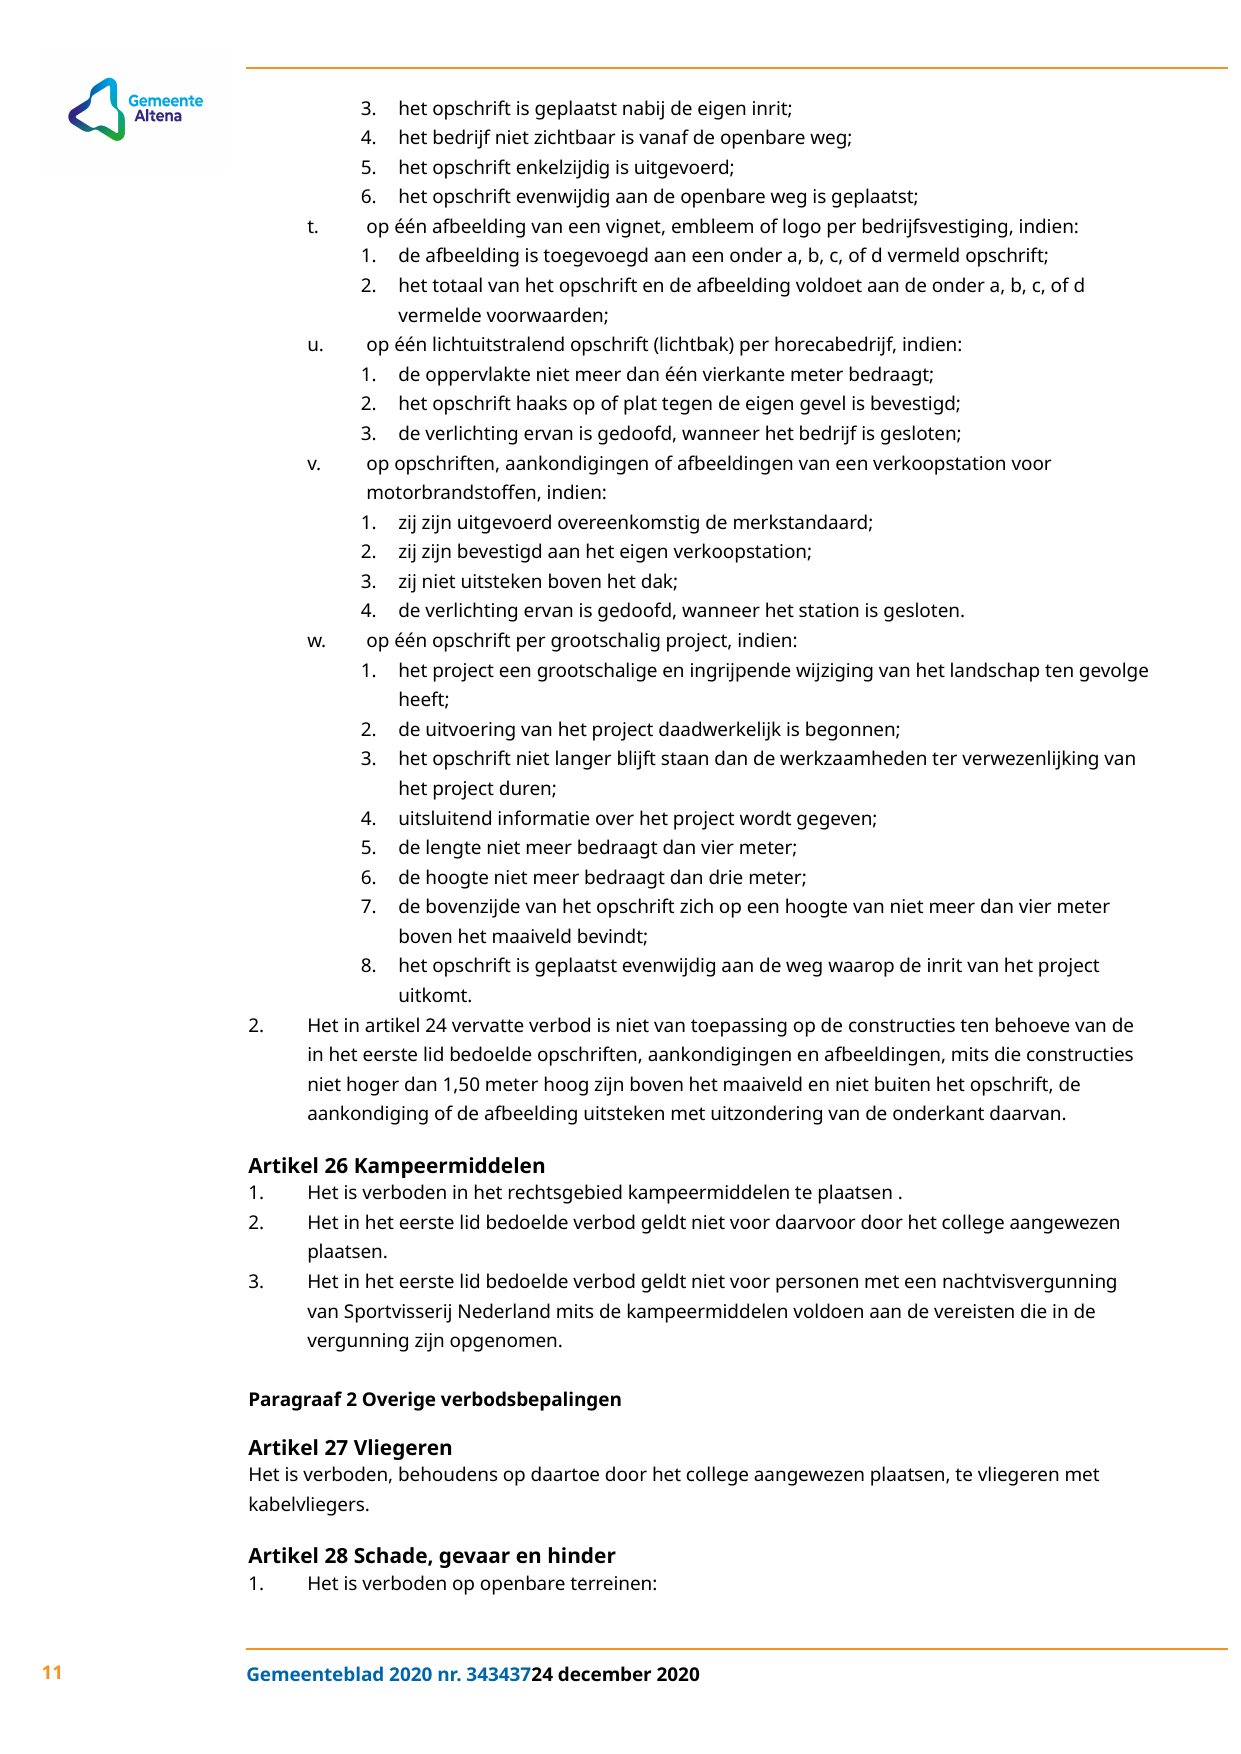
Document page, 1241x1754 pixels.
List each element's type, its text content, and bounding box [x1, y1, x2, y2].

list de afbeelding is toegevoegd aan een onder a, b, c, of d vermeld opschrift; [361, 243, 1152, 268]
list Het in artikel 24 vervatte verbod is niet van toepassing op de constructies ten behoeve van de in het eerste lid bedoelde opschriften, aankondigingen en afbeeldingen, mits die constructies niet hoger dan 1,50 meter hoog zijn boven het maaiveld en niet buiten het opschrift, de aankondiging of de afbeelding uitsteken met uitzondering van de onderkant daarvan. [248, 1012, 1152, 1126]
text Artikel 27 Vliegeren [248, 1433, 1152, 1462]
list het opschrift is geplaatst nabij de eigen inrit; [361, 95, 1152, 121]
text Artikel 28 Schade, gevaar en hinder [248, 1542, 1152, 1570]
list het project een grootschalige en ingrijpende wijziging van het landschap ten gevolge heeft; [361, 657, 1152, 712]
list op één opschrift per grootschalig project, indien: [307, 627, 1152, 653]
list de uitvoering van het project daadwerkelijk is begonnen; [361, 716, 1152, 742]
list het opschrift niet langer blijft staan dan de werkzaamheden ter verwezenlijking van het project duren; [361, 746, 1152, 801]
list het bedrijf niet zichtbaar is vanaf de openbare weg; [361, 124, 1152, 150]
list de hoogte niet meer bedraagt dan drie meter; [361, 864, 1152, 890]
list de lengte niet meer bedraagt dan vier meter; [361, 834, 1152, 860]
text Het is verboden, behoudens op daartoe door het college aangewezen plaatsen, te vliegeren met kabelvliegers. [248, 1462, 1152, 1517]
list het totaal van het opschrift en de afbeelding voldoet aan de onder a, b, c, of d vermelde voorwaarden; [361, 272, 1152, 328]
list Het is verboden in het rechtsgebied kampeermiddelen te plaatsen . [248, 1179, 1152, 1205]
list Het in het eerste lid bedoelde verbod geldt niet voor daarvoor door het college aangewezen plaatsen. [248, 1209, 1152, 1264]
list uitsluitend informatie over het project wordt gegeven; [361, 805, 1152, 831]
list de oppervlakte niet meer dan één vierkante meter bedraagt; [361, 361, 1152, 387]
list de bovenzijde van het opschrift zich op een hoogte van niet meer dan vier meter boven het maaiveld bevindt; [361, 893, 1152, 949]
picture [41, 47, 231, 172]
text Artikel 26 Kampeermiddelen [248, 1151, 1152, 1179]
list de verlichting ervan is gedoofd, wanneer het bedrijf is gesloten; [361, 420, 1152, 446]
list op één afbeelding van een vignet, embleem of logo per bedrijfsvestiging, indien: [307, 213, 1152, 239]
list het opschrift haaks op of plat tegen de eigen gevel is bevestigd; [361, 391, 1152, 416]
text Paragraaf 2 Overige verbodsbepalingen [248, 1387, 1152, 1412]
list zij zijn uitgevoerd overeenkomstig de merkstandaard; [361, 509, 1152, 535]
list zij zijn bevestigd aan het eigen verkoopstation; [361, 538, 1152, 564]
list het opschrift is geplaatst evenwijdig aan de weg waarop de inrit van het project uitkomt. [361, 953, 1152, 1008]
list zij niet uitsteken boven het dak; [361, 568, 1152, 594]
list op opschriften, aankondigingen of afbeeldingen van een verkoopstation voor motorbrandstoffen, indien: [307, 450, 1152, 505]
list het opschrift enkelzijdig is uitgevoerd; [361, 154, 1152, 180]
list Het is verboden op openbare terreinen: [248, 1570, 1152, 1596]
list Het in het eerste lid bedoelde verbod geldt niet voor personen met een nachtvisvergunning van Sportvisserij Nederland mits de kampeermiddelen voldoen aan de vereisten die in de vergunning zijn opgenomen. [248, 1268, 1152, 1353]
list op één lichtuitstralend opschrift (lichtbak) per horecabedrijf, indien: [307, 331, 1152, 357]
list de verlichting ervan is gedoofd, wanneer het station is gesloten. [361, 598, 1152, 623]
list het opschrift evenwijdig aan de openbare weg is geplaatst; [361, 183, 1152, 209]
